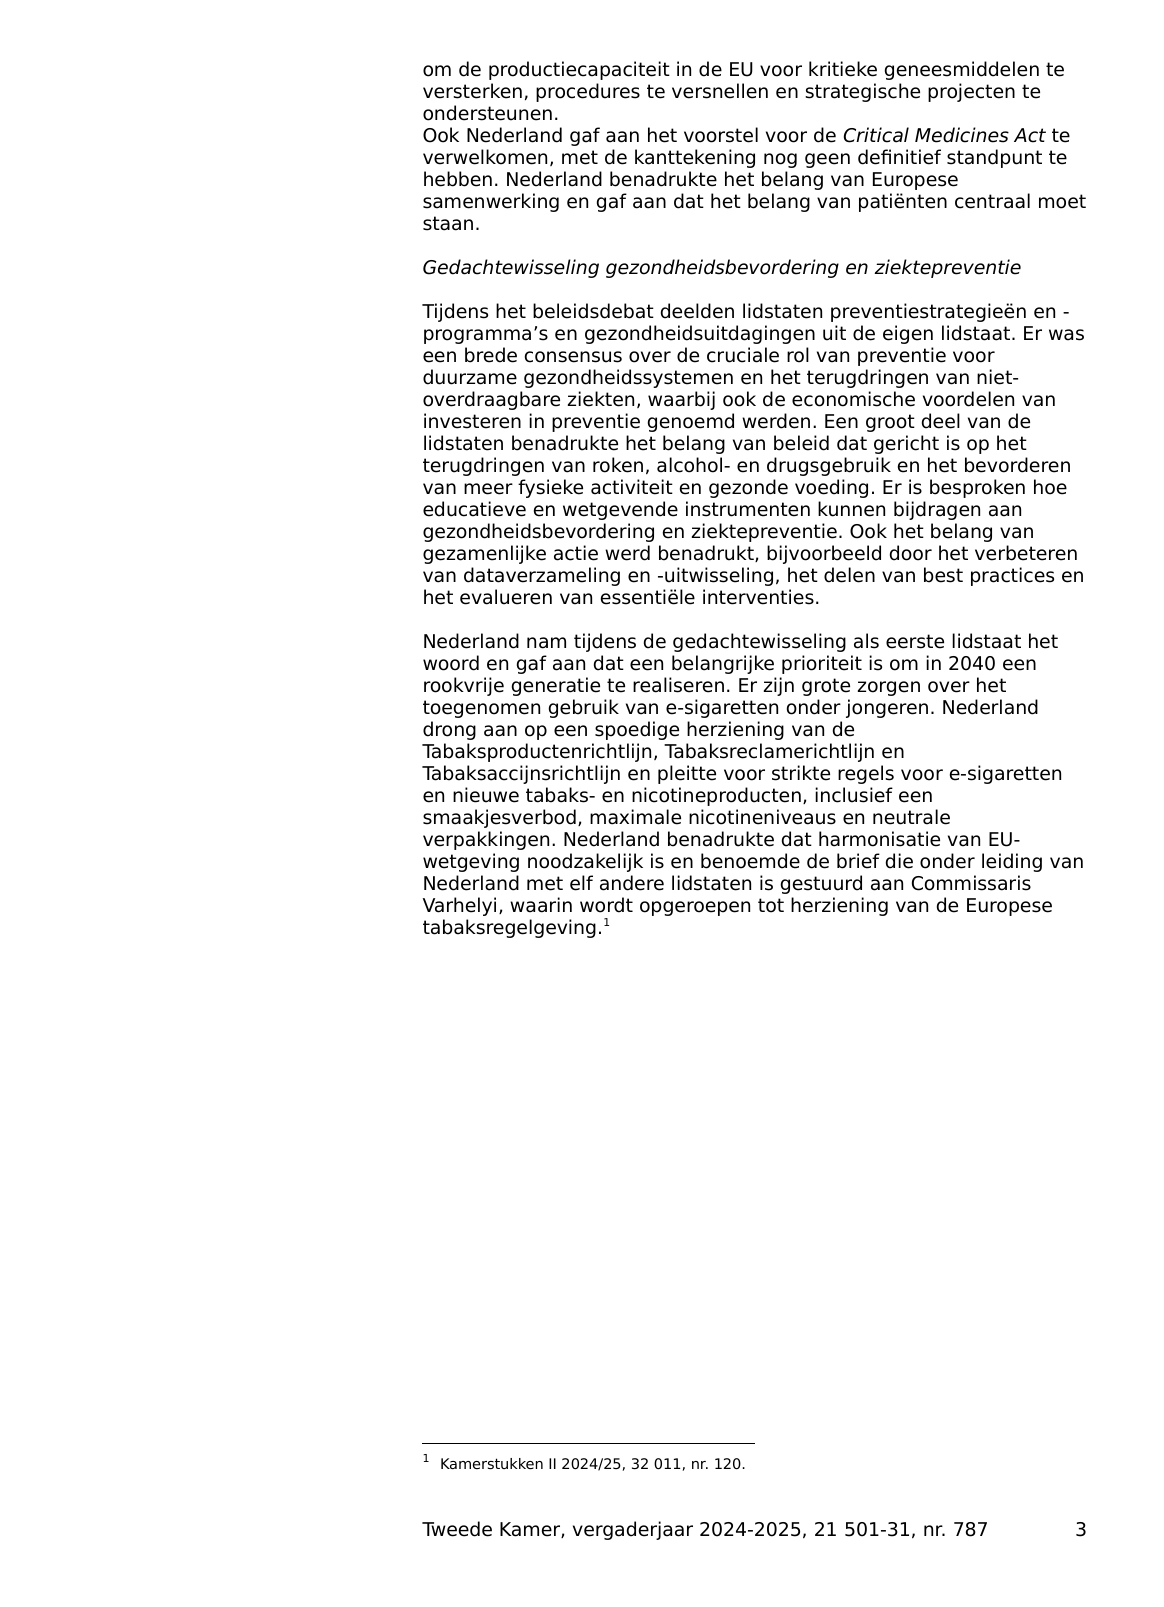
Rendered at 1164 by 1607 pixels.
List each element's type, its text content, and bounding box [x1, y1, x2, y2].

subtitle Gedachtewisseling gezondheidsbevordering en ziektepreventie [422, 257, 1087, 279]
text Tijdens het beleidsdebat deelden lidstaten preventiestrategieën en -programma’s en gezondheidsuitdagingen uit de eigen lidstaat. Er was een brede consensus over de cruciale rol van preventie voor duurzame gezondheidssystemen en het terugdringen van niet-overdraagbare ziekten, waarbij ook de economische voordelen van investeren in preventie genoemd werden. Een groot deel van de lidstaten benadrukte het belang van beleid dat gericht is op het terugdringen van roken, alcohol- en drugsgebruik en het bevorderen van meer fysieke activiteit en gezonde voeding. Er is besproken hoe educatieve en wetgevende instrumenten kunnen bijdragen aan gezondheidsbevordering en ziektepreventie. Ook het belang van gezamenlijke actie werd benadrukt, bijvoorbeeld door het verbeteren van dataverzameling en -uitwisseling, het delen van best practices en het evalueren van essentiële interventies. [422, 301, 1087, 609]
text om de productiecapaciteit in de EU voor kritieke geneesmiddelen te versterken, procedures te versnellen en strategische projecten te ondersteunen. [422, 59, 1087, 125]
text Kamerstukken II 2024/25, 32 011, nr. 120. [422, 1452, 1087, 1474]
text Nederland nam tijdens de gedachtewisseling als eerste lidstaat het woord en gaf aan dat een belangrijke prioriteit is om in 2040 een rookvrije generatie te realiseren. Er zijn grote zorgen over het toegenomen gebruik van e-sigaretten onder jongeren. Nederland drong aan op een spoedige herziening van de Tabaksproductenrichtlijn, Tabaksreclamerichtlijn en Tabaksaccijnsrichtlijn en pleitte voor strikte regels voor e-sigaretten en nieuwe tabaks- en nicotineproducten, inclusief een smaakjesverbod, maximale nicotineniveaus en neutrale verpakkingen. Nederland benadrukte dat harmonisatie van EU-wetgeving noodzakelijk is en benoemde de brief die onder leiding van Nederland met elf andere lidstaten is gestuurd aan Commissaris Varhelyi, waarin wordt opgeroepen tot herziening van de Europese tabaksregelgeving. [422, 631, 1087, 939]
text Ook Nederland gaf aan het voorstel voor de Critical Medicines Act te verwelkomen, met de kanttekening nog geen definitief standpunt te hebben. Nederland benadrukte het belang van Europese samenwerking en gaf aan dat het belang van patiënten centraal moet staan. [422, 125, 1087, 235]
